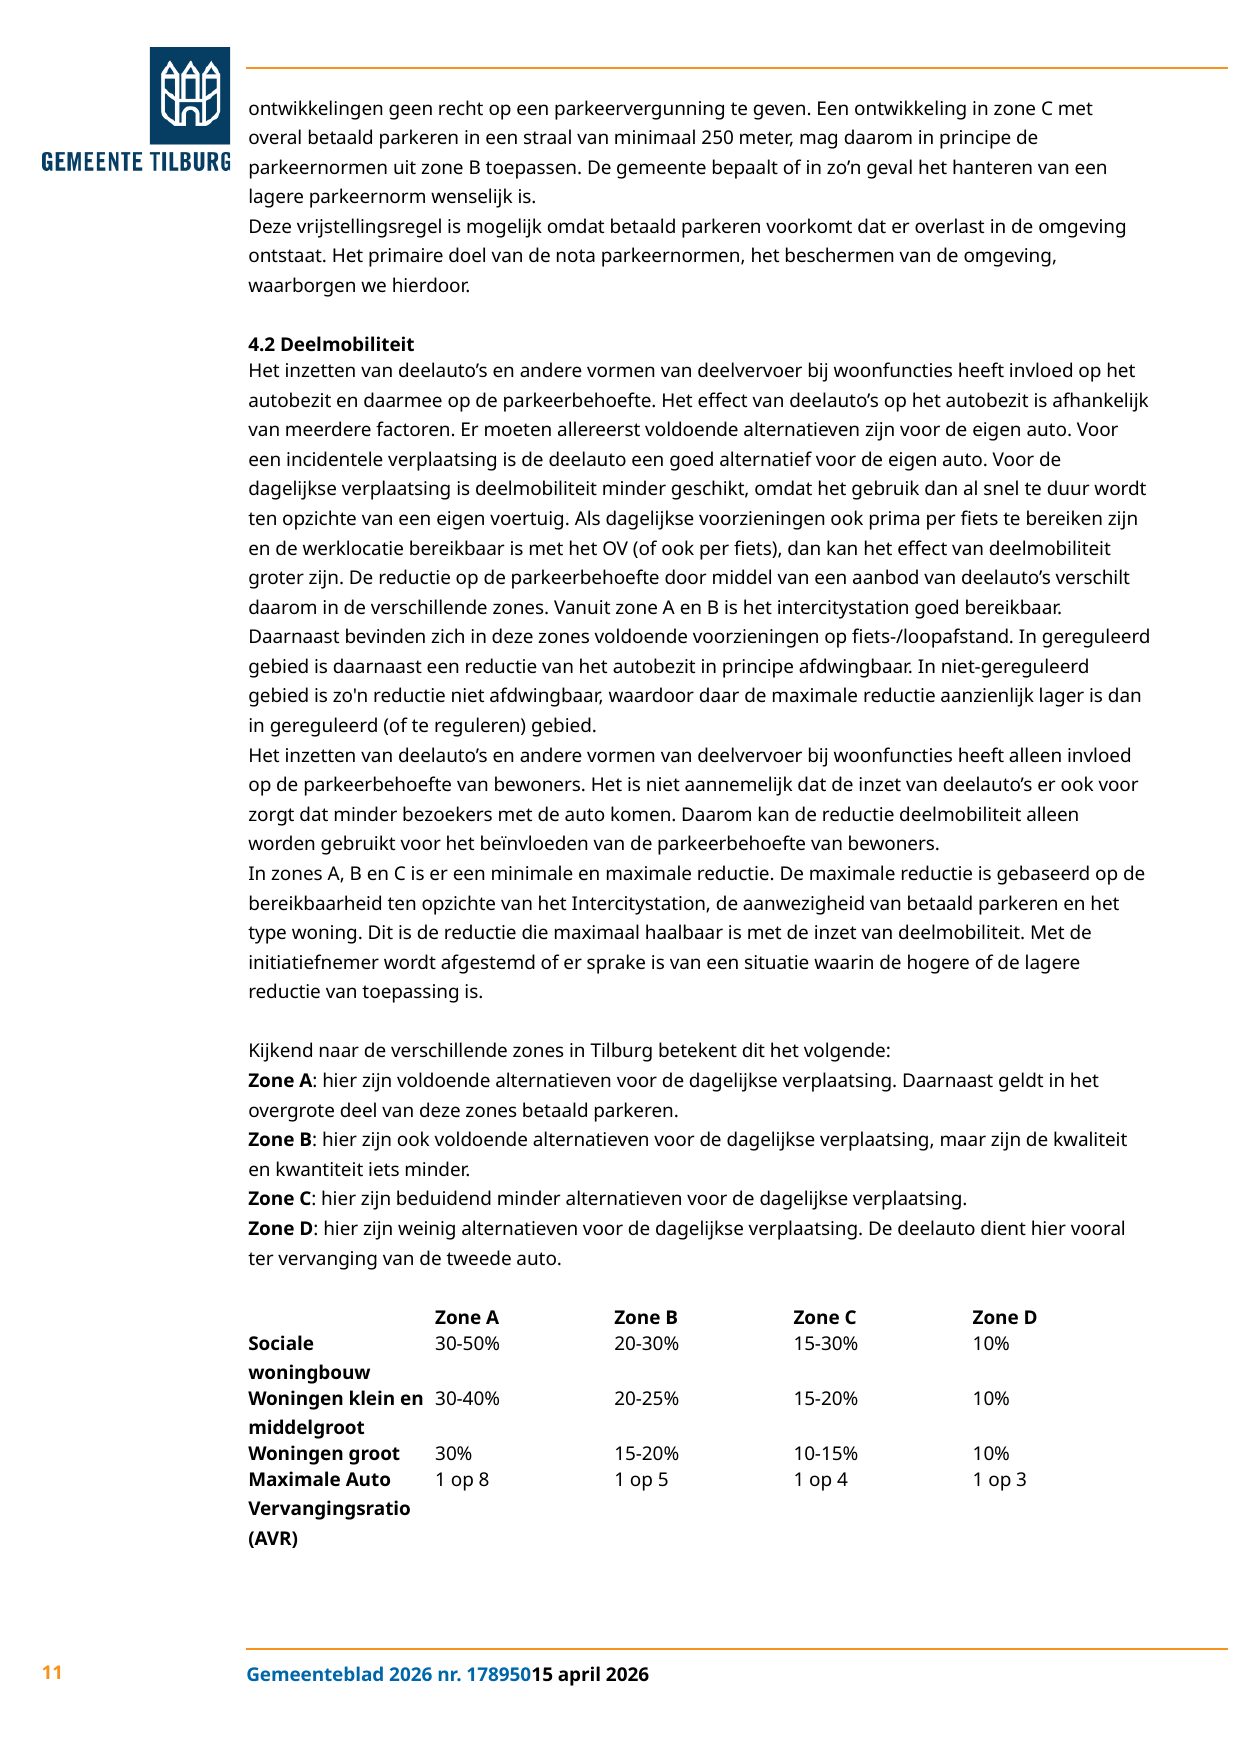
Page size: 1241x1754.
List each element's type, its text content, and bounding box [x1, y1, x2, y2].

text Het inzetten van deelauto’s en andere vormen van deelvervoer bij woonfuncties heeft alleen invloed op de parkeerbehoefte van bewoners. Het is niet aannemelijk dat de inzet van deelauto’s er ook voor zorgt dat minder bezoekers met de auto komen. Daarom kan de reductie deelmobiliteit alleen worden gebruikt voor het beïnvloeden van de parkeerbehoefte van bewoners. [248, 742, 1152, 856]
table_header Zone A [435, 1304, 614, 1330]
table_cell 15-20% [614, 1440, 793, 1466]
table_cell 10-15% [793, 1440, 972, 1466]
text Deze vrijstellingsregel is mogelijk omdat betaald parkeren voorkomt dat er overlast in de omgeving ontstaat. Het primaire doel van de nota parkeernormen, het beschermen van de omgeving, waarborgen we hierdoor. [248, 213, 1152, 298]
table_header Zone B [614, 1304, 793, 1330]
table_cell 1 op 4 [793, 1466, 972, 1551]
text Kijkend naar de verschillende zones in Tilburg betekent dit het volgende: [248, 1038, 1152, 1063]
table_cell Woningen klein en middelgroot [248, 1385, 435, 1440]
table_cell 20-30% [614, 1330, 793, 1385]
text ontwikkelingen geen recht op een parkeervergunning te geven. Een ontwikkeling in zone C met overal betaald parkeren in een straal van minimaal 250 meter, mag daarom in principe de parkeernormen uit zone B toepassen. De gemeente bepaalt of in zo’n geval het hanteren van een lagere parkeernorm wenselijk is. [248, 95, 1152, 209]
table_cell Woningen groot [248, 1440, 435, 1466]
text In zones A, B en C is er een minimale en maximale reductie. De maximale reductie is gebaseerd op de bereikbaarheid ten opzichte van het Intercitystation, de aanwezigheid van betaald parkeren en het type woning. Dit is de reductie die maximaal haalbaar is met de inzet van deelmobiliteit. Met de initiatiefnemer wordt afgestemd of er sprake is van een situatie waarin de hogere of de lagere reductie van toepassing is. [248, 860, 1152, 1004]
text Zone D: hier zijn weinig alternatieven voor de dagelijkse verplaatsing. De deelauto dient hier vooral ter vervanging van de tweede auto. [248, 1215, 1152, 1270]
text Het inzetten van deelauto’s en andere vormen van deelvervoer bij woonfuncties heeft invloed op het autobezit en daarmee op de parkeerbehoefte. Het effect van deelauto’s op het autobezit is afhankelijk van meerdere factoren. Er moeten allereerst voldoende alternatieven zijn voor de eigen auto. Voor een incidentele verplaatsing is de deelauto een goed alternatief voor de eigen auto. Voor de dagelijkse verplaatsing is deelmobiliteit minder geschikt, omdat het gebruik dan al snel te duur wordt ten opzichte van een eigen voertuig. Als dagelijkse voorzieningen ook prima per fiets te bereiken zijn en de werklocatie bereikbaar is met het OV (of ook per fiets), dan kan het effect van deelmobiliteit groter zijn. De reductie op de parkeerbehoefte door middel van een aanbod van deelauto’s verschilt daarom in de verschillende zones. Vanuit zone A en B is het intercitystation goed bereikbaar. Daarnaast bevinden zich in deze zones voldoende voorzieningen op fiets-/loopafstand. In gereguleerd gebied is daarnaast een reductie van het autobezit in principe afdwingbaar. In niet-gereguleerd gebied is zo'n reductie niet afdwingbaar, waardoor daar de maximale reductie aanzienlijk lager is dan in gereguleerd (of te reguleren) gebied. [248, 357, 1152, 738]
text Zone C: hier zijn beduidend minder alternatieven voor de dagelijkse verplaatsing. [248, 1186, 1152, 1211]
text Zone A: hier zijn voldoende alternatieven voor de dagelijkse verplaatsing. Daarnaast geldt in het overgrote deel van deze zones betaald parkeren. [248, 1067, 1152, 1122]
text Zone B: hier zijn ook voldoende alternatieven voor de dagelijkse verplaatsing, maar zijn de kwaliteit en kwantiteit iets minder. [248, 1126, 1152, 1182]
table_header [248, 1304, 435, 1330]
table_cell 10% [973, 1440, 1152, 1466]
table_cell Maximale Auto Vervangingsratio (AVR) [248, 1466, 435, 1551]
table_cell 30-50% [435, 1330, 614, 1385]
table_cell 30% [435, 1440, 614, 1466]
picture [41, 47, 231, 172]
table_cell 10% [973, 1330, 1152, 1385]
table_cell 15-20% [793, 1385, 972, 1440]
table_cell 10% [973, 1385, 1152, 1440]
table_cell Sociale woningbouw [248, 1330, 435, 1385]
text 4.2 Deelmobiliteit [248, 331, 1152, 357]
table_cell 20-25% [614, 1385, 793, 1440]
table_header Zone C [793, 1304, 972, 1330]
table_cell 15-30% [793, 1330, 972, 1385]
table_cell 30-40% [435, 1385, 614, 1440]
table_header Zone D [973, 1304, 1152, 1330]
table_cell 1 op 8 [435, 1466, 614, 1551]
table_cell 1 op 3 [973, 1466, 1152, 1551]
table_cell 1 op 5 [614, 1466, 793, 1551]
